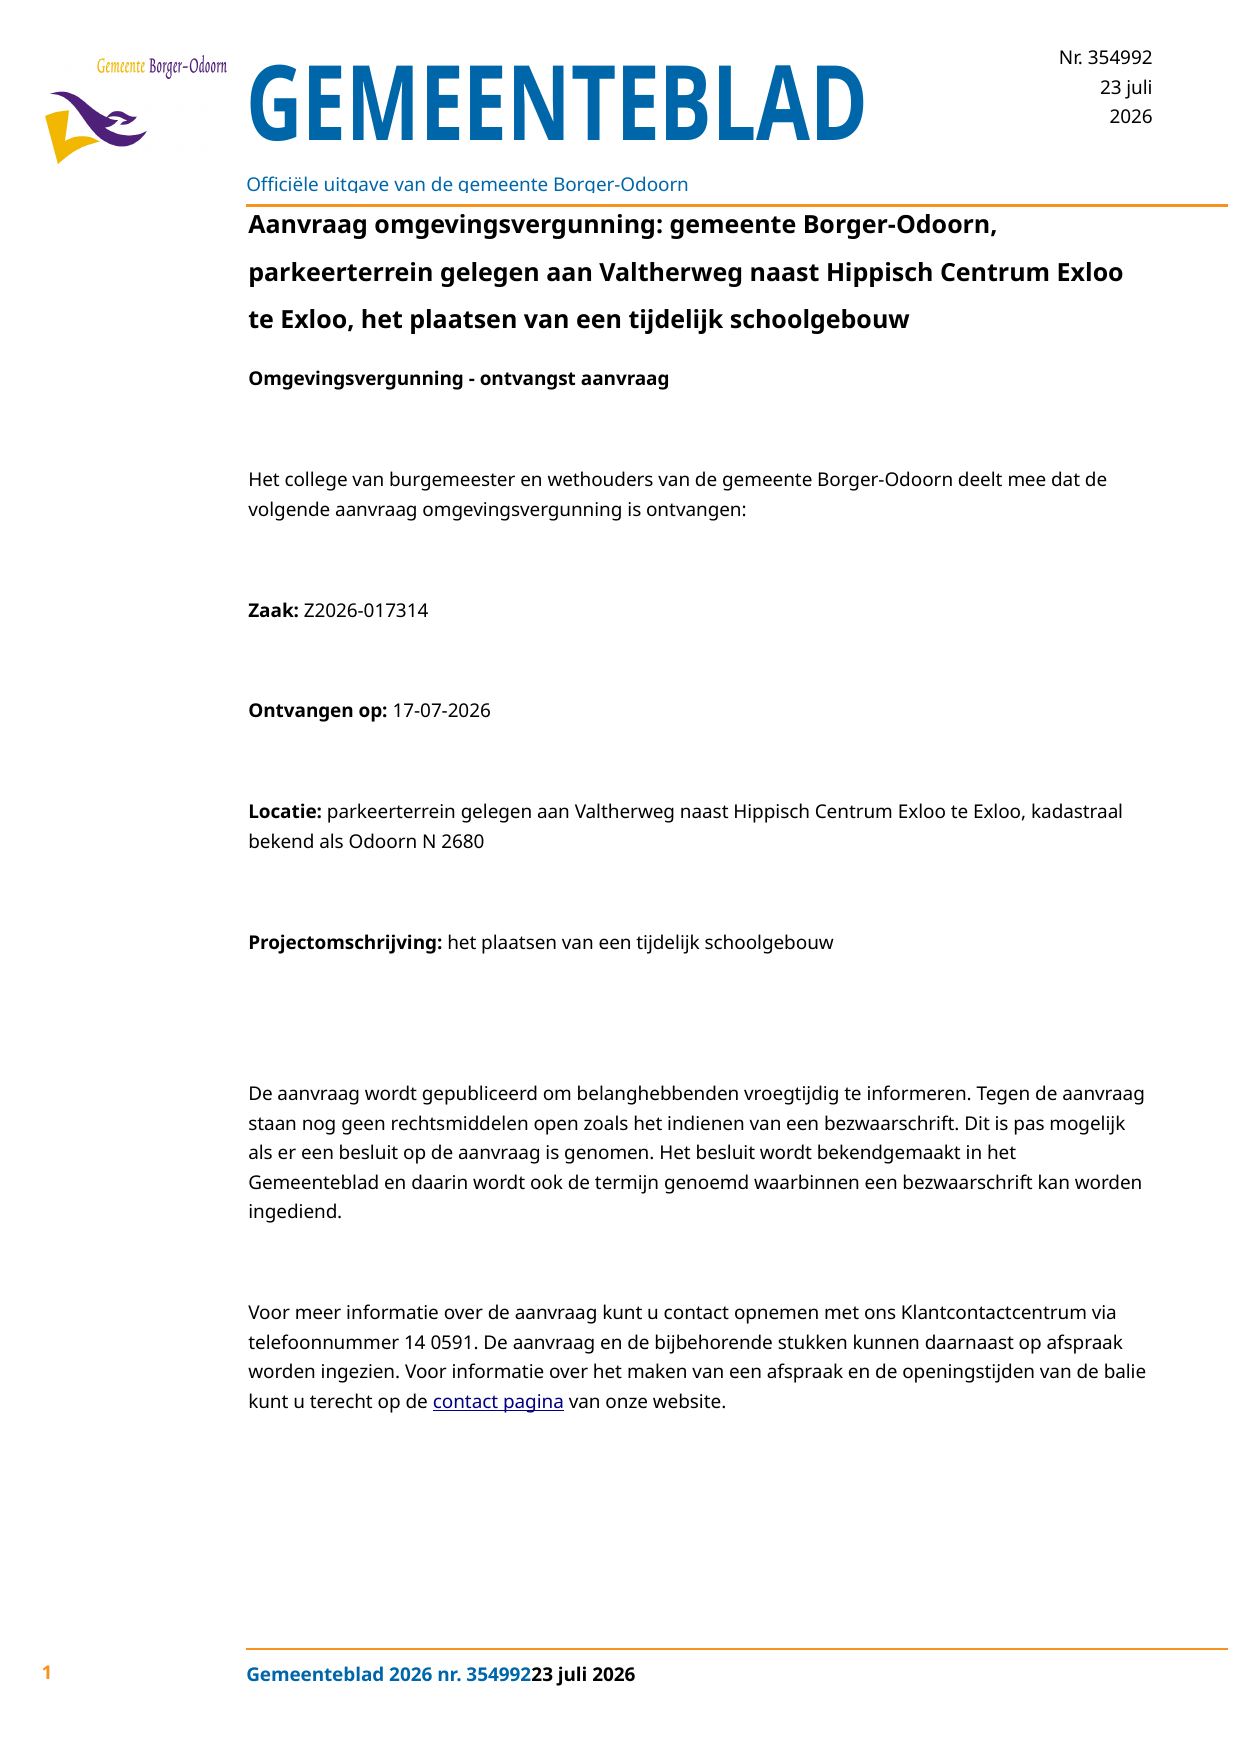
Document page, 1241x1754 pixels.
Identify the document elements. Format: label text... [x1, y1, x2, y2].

text Locatie: parkeerterrein gelegen aan Valtherweg naast Hippisch Centrum Exloo te Exloo, kadastraal bekend als Odoorn N 2680 [248, 798, 1152, 854]
text Voor meer informatie over de aanvraag kunt u contact opnemen met ons Klantcontactcentrum via telefoonnummer 14 0591. De aanvraag en de bijbehorende stukken kunnen daarnaast op afspraak worden ingezien. Voor informatie over het maken van een afspraak en de openingstijden van de balie kunt u terecht op de contact pagina van onze website. [248, 1299, 1152, 1414]
text Het college van burgemeester en wethouders van de gemeente Borger-Odoorn deelt mee dat de volgende aanvraag omgevingsvergunning is ontvangen: [248, 466, 1152, 522]
text Zaak: Z2026-017314 [248, 597, 1152, 622]
text Projectomschrijving: het plaatsen van een tijdelijk schoolgebouw [248, 929, 1152, 954]
text Ontvangen op: 17-07-2026 [248, 698, 1152, 723]
text Aanvraag omgevingsvergunning: gemeente Borger-Odoorn, parkeerterrein gelegen aan Valtherweg naast Hippisch Centrum Exloo te Exloo, het plaatsen van een tijdelijk schoolgebouw [248, 207, 1152, 336]
text Omgevingsvergunning - ontvangst aanvraag [248, 366, 1152, 391]
text De aanvraag wordt gepubliceerd om belanghebbenden vroegtijdig te informeren. Tegen de aanvraag staan nog geen rechtsmiddelen open zoals het indienen van een bezwaarschrift. Dit is pas mogelijk als er een besluit op de aanvraag is genomen. Het besluit wordt bekendgemaakt in het Gemeenteblad en daarin wordt ook de termijn genoemd waarbinnen een bezwaarschrift kan worden ingediend. [248, 1080, 1152, 1224]
picture [41, 47, 231, 172]
